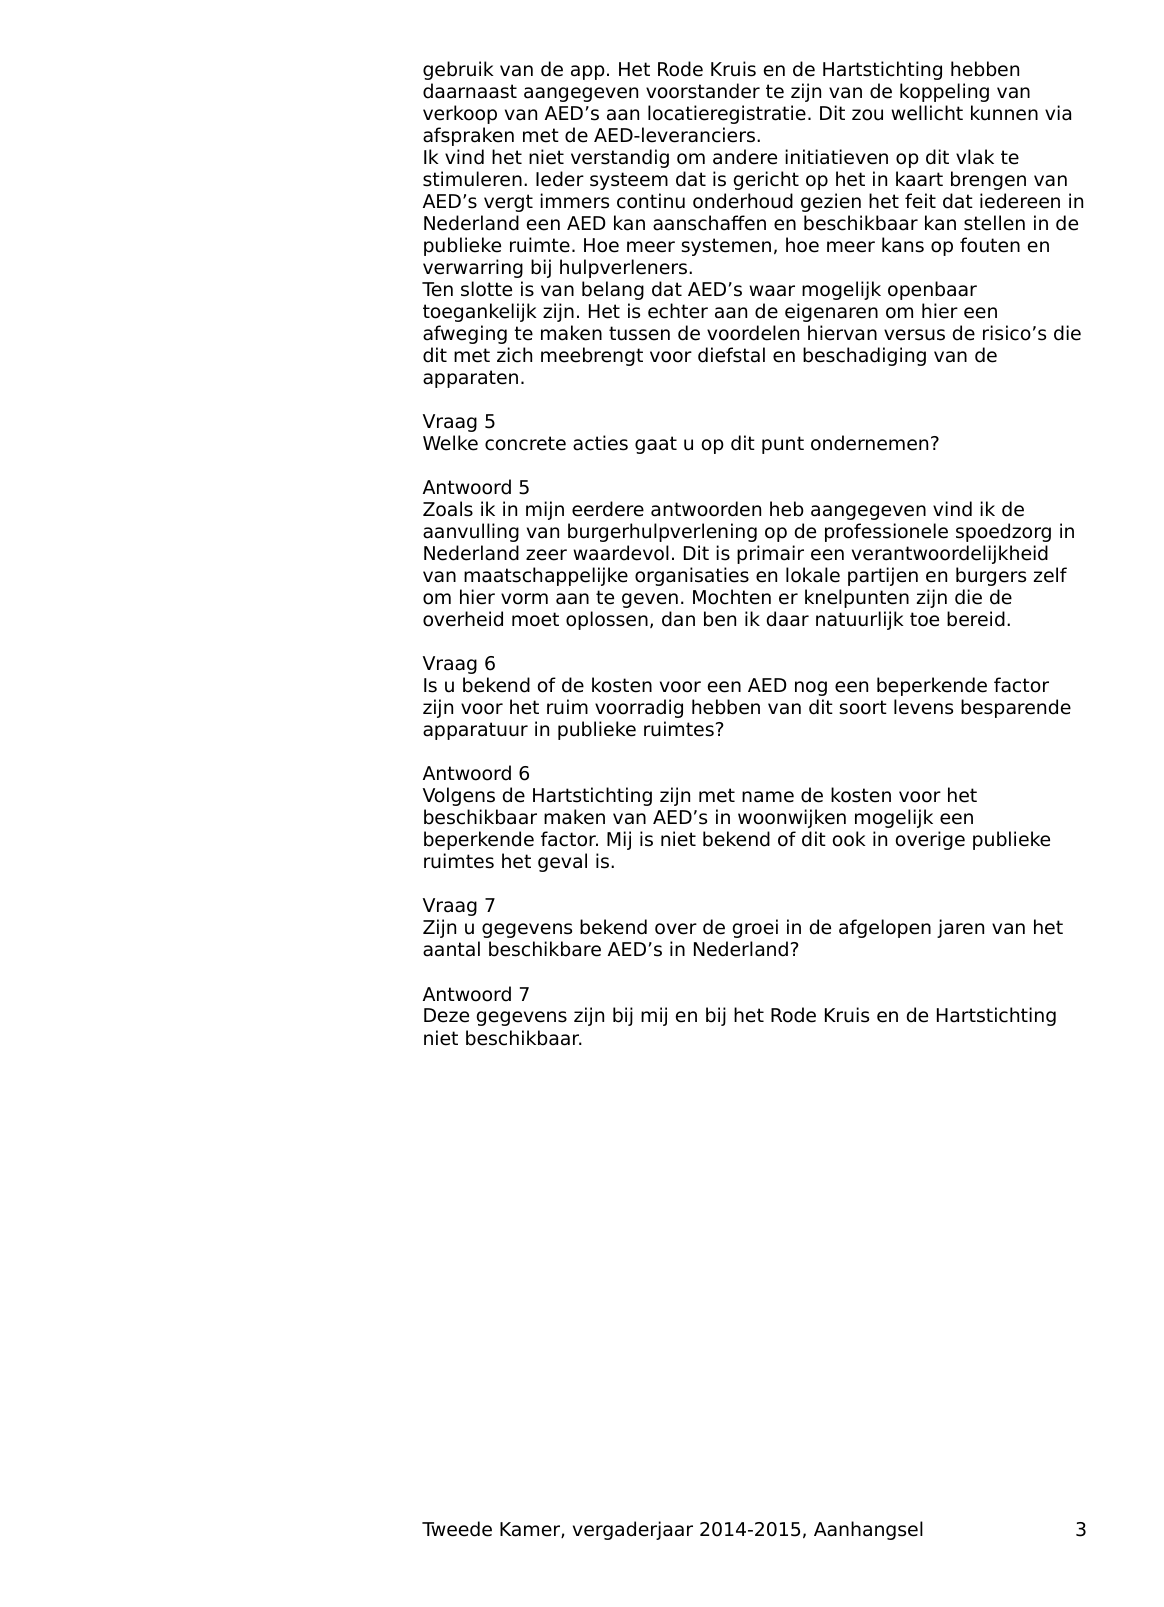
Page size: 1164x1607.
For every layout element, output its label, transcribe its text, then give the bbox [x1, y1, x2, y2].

text Antwoord 7 [422, 983, 1087, 1005]
text Ten slotte is van belang dat AED’s waar mogelijk openbaar toegankelijk zijn. Het is echter aan de eigenaren om hier een afweging te maken tussen de voordelen hiervan versus de risico’s die dit met zich meebrengt voor diefstal en beschadiging van de apparaten. [422, 279, 1087, 389]
text Antwoord 6 [422, 763, 1087, 785]
text Welke concrete acties gaat u op dit punt ondernemen? [422, 433, 1087, 455]
text Vraag 5 [422, 411, 1087, 433]
text Zijn u gegevens bekend over de groei in de afgelopen jaren van het aantal beschikbare AED’s in Nederland? [422, 917, 1087, 961]
text Vraag 6 [422, 653, 1087, 675]
text Zoals ik in mijn eerdere antwoorden heb aangegeven vind ik de aanvulling van burgerhulpverlening op de professionele spoedzorg in Nederland zeer waardevol. Dit is primair een verantwoordelijkheid van maatschappelijke organisaties en lokale partijen en burgers zelf om hier vorm aan te geven. Mochten er knelpunten zijn die de overheid moet oplossen, dan ben ik daar natuurlijk toe bereid. [422, 499, 1087, 631]
text Ik vind het niet verstandig om andere initiatieven op dit vlak te stimuleren. Ieder systeem dat is gericht op het in kaart brengen van AED’s vergt immers continu onderhoud gezien het feit dat iedereen in Nederland een AED kan aanschaffen en beschikbaar kan stellen in de publieke ruimte. Hoe meer systemen, hoe meer kans op fouten en verwarring bij hulpverleners. [422, 147, 1087, 279]
text Deze gegevens zijn bij mij en bij het Rode Kruis en de Hartstichting niet beschikbaar. [422, 1005, 1087, 1049]
text Vraag 7 [422, 895, 1087, 917]
text Is u bekend of de kosten voor een AED nog een beperkende factor zijn voor het ruim voorradig hebben van dit soort levens besparende apparatuur in publieke ruimtes? [422, 675, 1087, 741]
text Antwoord 5 [422, 477, 1087, 499]
text Volgens de Hartstichting zijn met name de kosten voor het beschikbaar maken van AED’s in woonwijken mogelijk een beperkende factor. Mij is niet bekend of dit ook in overige publieke ruimtes het geval is. [422, 785, 1087, 873]
text gebruik van de app. Het Rode Kruis en de Hartstichting hebben daarnaast aangegeven voorstander te zijn van de koppeling van verkoop van AED’s aan locatieregistratie. Dit zou wellicht kunnen via afspraken met de AED-leveranciers. [422, 59, 1087, 147]
